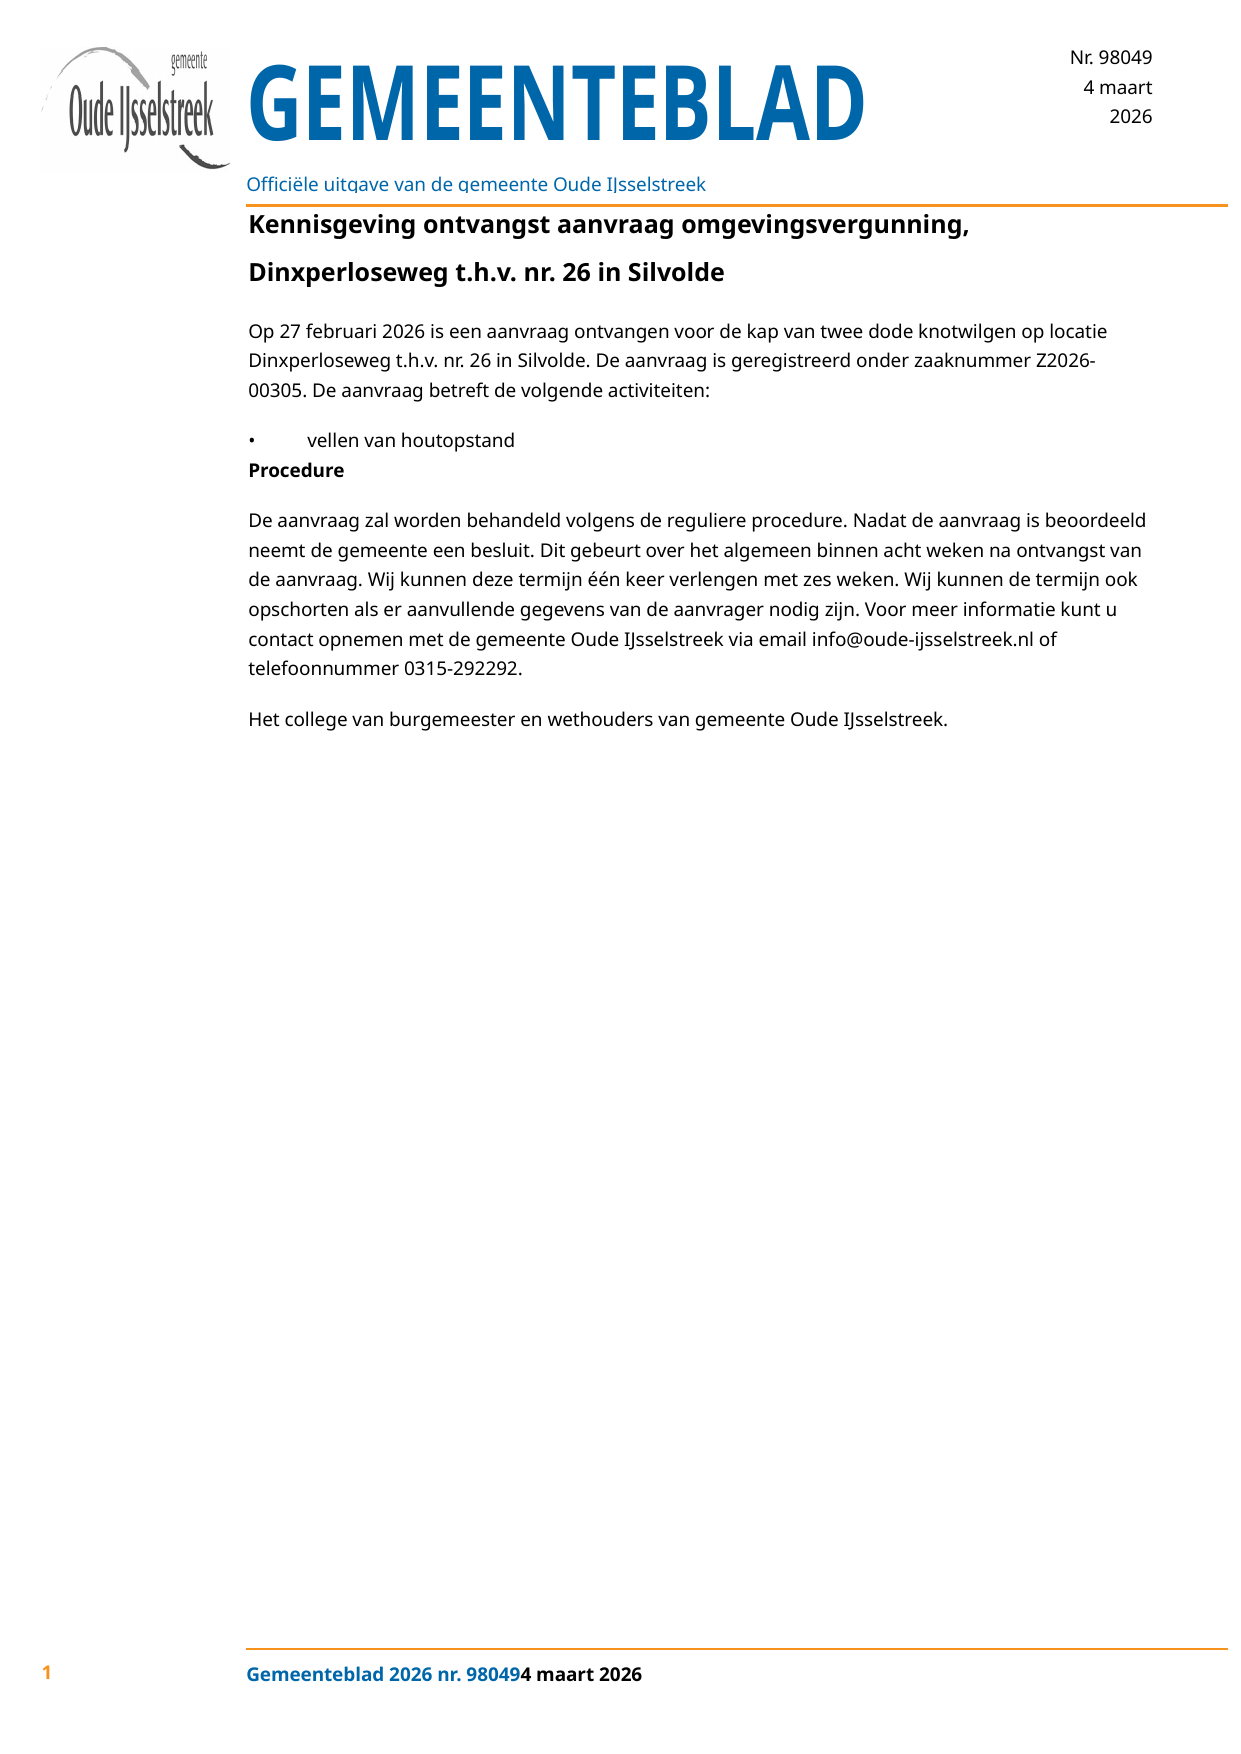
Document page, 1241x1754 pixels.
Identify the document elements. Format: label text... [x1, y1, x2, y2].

list vellen van houtopstand [248, 427, 1152, 453]
text Kennisgeving ontvangst aanvraag omgevingsvergunning, Dinxperloseweg t.h.v. nr. 26 in Silvolde [248, 207, 1152, 288]
text Het college van burgemeester en wethouders van gemeente Oude IJsselstreek. [248, 706, 1152, 732]
text Op 27 februari 2026 is een aanvraag ontvangen voor de kap van twee dode knotwilgen op locatie Dinxperloseweg t.h.v. nr. 26 in Silvolde. De aanvraag is geregistreerd onder zaaknummer Z2026-00305. De aanvraag betreft de volgende activiteiten: [248, 318, 1152, 403]
text De aanvraag zal worden behandeld volgens de reguliere procedure. Nadat de aanvraag is beoordeeld neemt de gemeente een besluit. Dit gebeurt over het algemeen binnen acht weken na ontvangst van de aanvraag. Wij kunnen deze termijn één keer verlengen met zes weken. Wij kunnen de termijn ook opschorten als er aanvullende gegevens van de aanvrager nodig zijn. Voor meer informatie kunt u contact opnemen met de gemeente Oude IJsselstreek via email info@oude-ijsselstreek.nl of telefoonnummer 0315-292292. [248, 507, 1152, 681]
picture [41, 47, 231, 172]
text Procedure [248, 457, 1152, 483]
